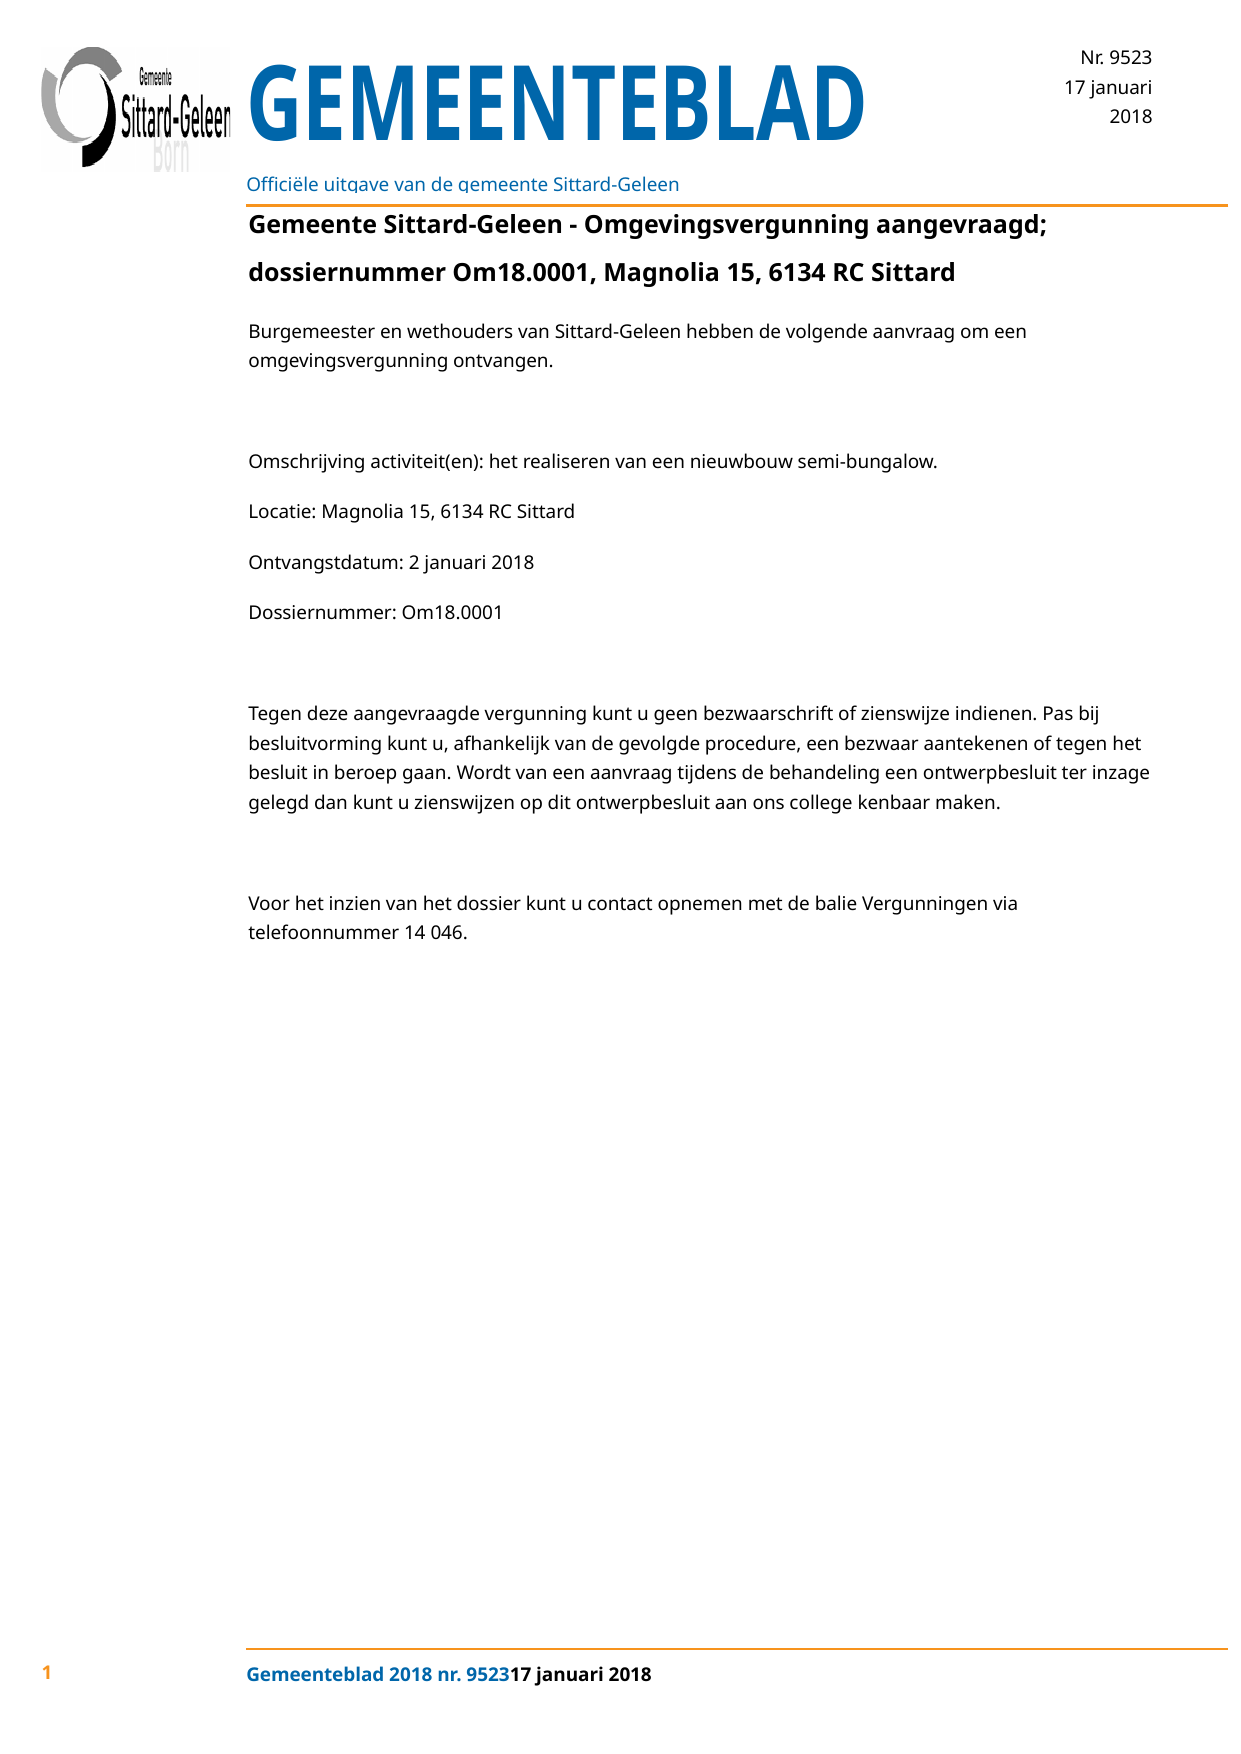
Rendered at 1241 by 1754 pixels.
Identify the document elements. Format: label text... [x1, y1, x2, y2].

text Omschrijving activiteit(en): het realiseren van een nieuwbouw semi-bungalow. [248, 448, 1152, 474]
text Dossiernummer: Om18.0001 [248, 599, 1152, 625]
text Burgemeester en wethouders van Sittard-Geleen hebben de volgende aanvraag om een omgevingsvergunning ontvangen. [248, 318, 1152, 373]
text Tegen deze aangevraagde vergunning kunt u geen bezwaarschrift of zienswijze indienen. Pas bij besluitvorming kunt u, afhankelijk van de gevolgde procedure, een bezwaar aantekenen of tegen het besluit in beroep gaan. Wordt van een aanvraag tijdens de behandeling een ontwerpbesluit ter inzage gelegd dan kunt u zienswijzen op dit ontwerpbesluit aan ons college kenbaar maken. [248, 700, 1152, 815]
text Ontvangstdatum: 2 januari 2018 [248, 549, 1152, 575]
text Voor het inzien van het dossier kunt u contact opnemen met de balie Vergunningen via telefoonnummer 14 046. [248, 890, 1152, 945]
text Locatie: Magnolia 15, 6134 RC Sittard [248, 499, 1152, 524]
picture [41, 47, 231, 172]
text Gemeente Sittard-Geleen - Omgevingsvergunning aangevraagd; dossiernummer Om18.0001, Magnolia 15, 6134 RC Sittard [248, 207, 1152, 288]
